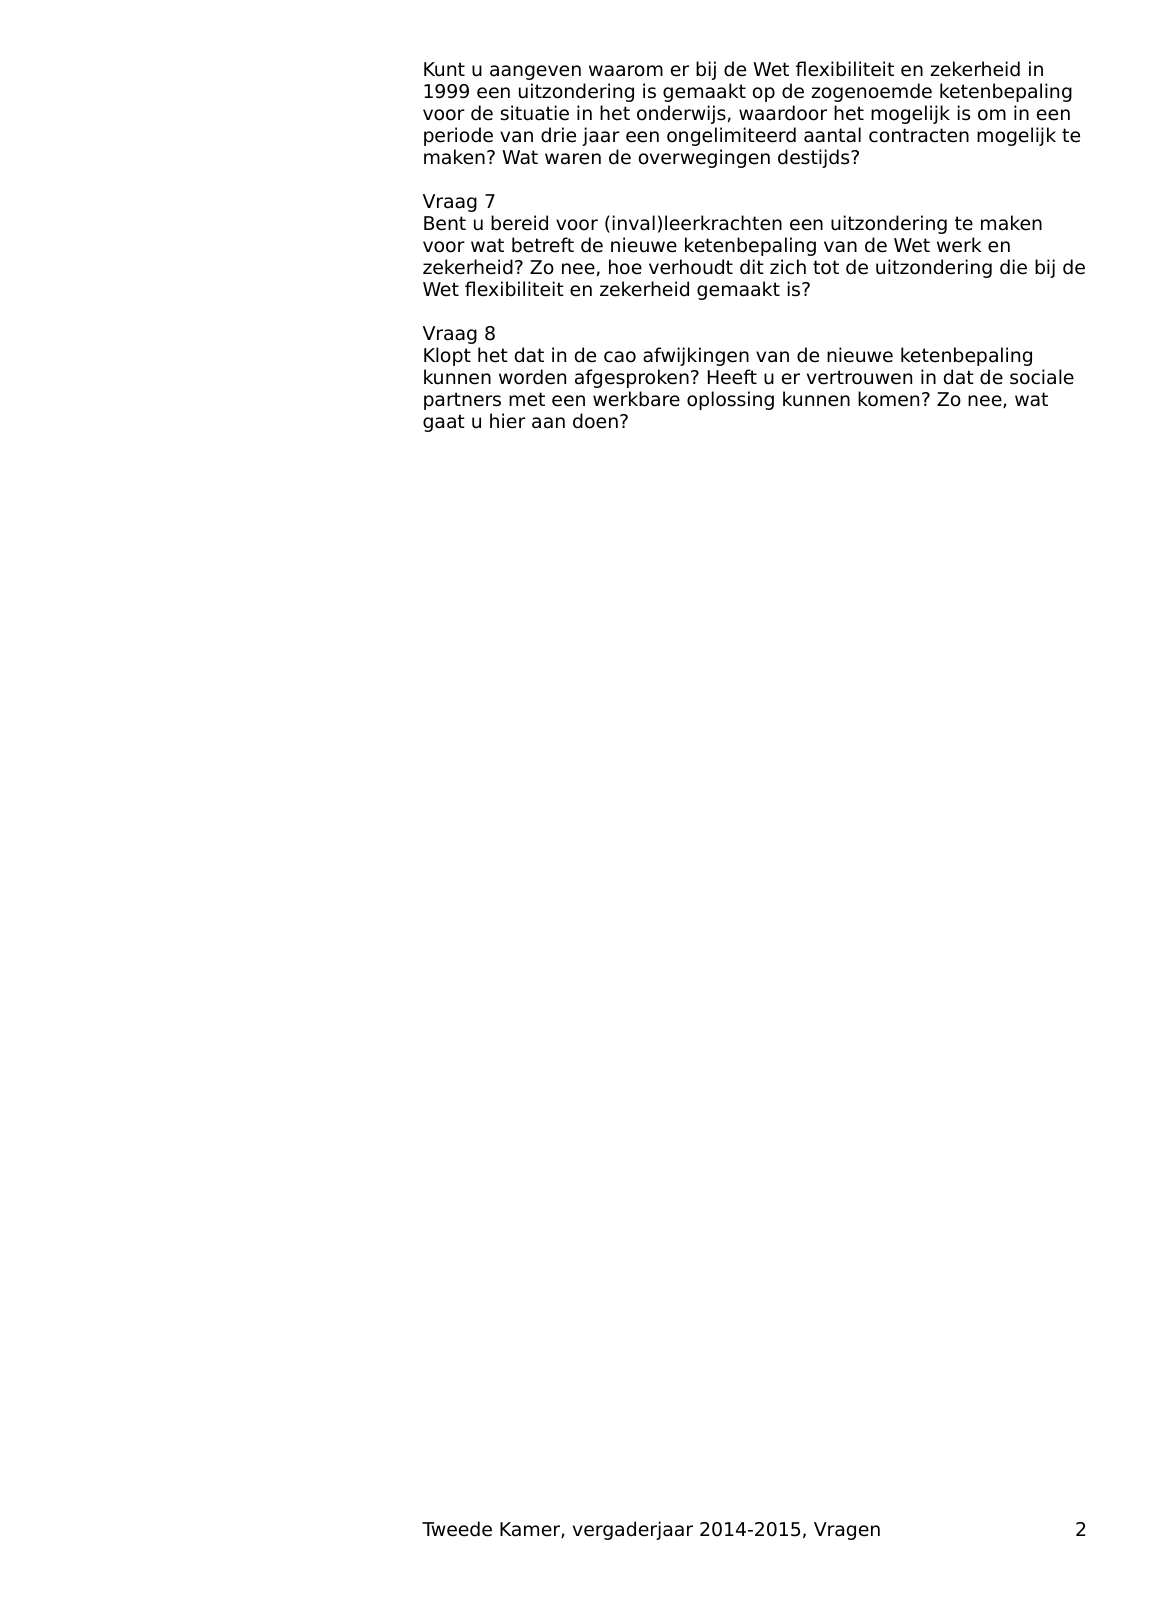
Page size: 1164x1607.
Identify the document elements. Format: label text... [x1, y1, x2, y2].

text Vraag 8 [422, 323, 1087, 345]
text Kunt u aangeven waarom er bij de Wet flexibiliteit en zekerheid in 1999 een uitzondering is gemaakt op de zogenoemde ketenbepaling voor de situatie in het onderwijs, waardoor het mogelijk is om in een periode van drie jaar een ongelimiteerd aantal contracten mogelijk te maken? Wat waren de overwegingen destijds? [422, 59, 1087, 169]
text Vraag 7 [422, 191, 1087, 213]
text Bent u bereid voor (inval)leerkrachten een uitzondering te maken voor wat betreft de nieuwe ketenbepaling van de Wet werk en zekerheid? Zo nee, hoe verhoudt dit zich tot de uitzondering die bij de Wet flexibiliteit en zekerheid gemaakt is? [422, 213, 1087, 301]
text Klopt het dat in de cao afwijkingen van de nieuwe ketenbepaling kunnen worden afgesproken? Heeft u er vertrouwen in dat de sociale partners met een werkbare oplossing kunnen komen? Zo nee, wat gaat u hier aan doen? [422, 345, 1087, 433]
